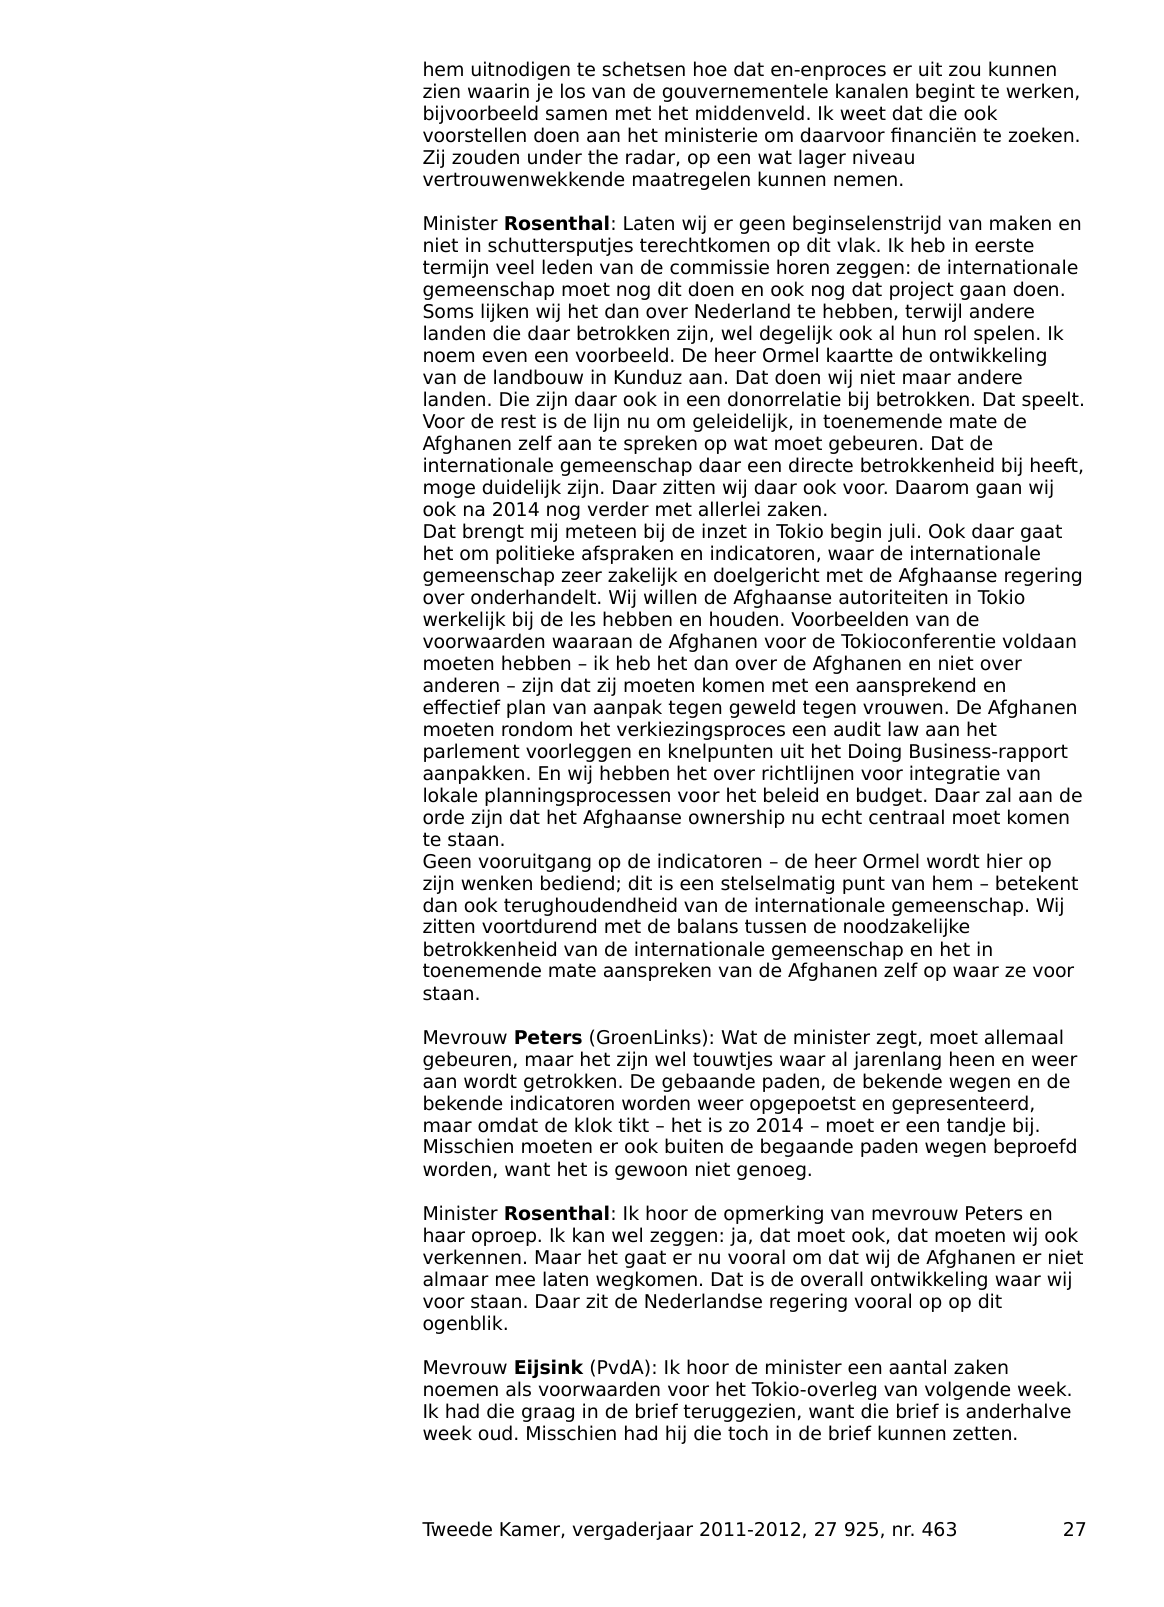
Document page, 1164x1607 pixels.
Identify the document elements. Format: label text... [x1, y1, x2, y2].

text Dat brengt mij meteen bij de inzet in Tokio begin juli. Ook daar gaat het om politieke afspraken en indicatoren, waar de internationale gemeenschap zeer zakelijk en doelgericht met de Afghaanse regering over onderhandelt. Wij willen de Afghaanse autoriteiten in Tokio werkelijk bij de les hebben en houden. Voorbeelden van de voorwaarden waaraan de Afghanen voor de Tokioconferentie voldaan moeten hebben – ik heb het dan over de Afghanen en niet over anderen – zijn dat zij moeten komen met een aansprekend en effectief plan van aanpak tegen geweld tegen vrouwen. De Afghanen moeten rondom het verkiezingsproces een audit law aan het parlement voorleggen en knelpunten uit het Doing Business-rapport aanpakken. En wij hebben het over richtlijnen voor integratie van lokale planningsprocessen voor het beleid en budget. Daar zal aan de orde zijn dat het Afghaanse ownership nu echt centraal moet komen te staan. [422, 521, 1087, 851]
text Mevrouw Eijsink (PvdA): Ik hoor de minister een aantal zaken noemen als voorwaarden voor het Tokio-overleg van volgende week. Ik had die graag in de brief teruggezien, want die brief is anderhalve week oud. Misschien had hij die toch in de brief kunnen zetten. [422, 1357, 1087, 1444]
text Geen vooruitgang op de indicatoren – de heer Ormel wordt hier op zijn wenken bediend; dit is een stelselmatig punt van hem – betekent dan ook terughoudendheid van de internationale gemeenschap. Wij zitten voortdurend met de balans tussen de noodzakelijke betrokkenheid van de internationale gemeenschap en het in toenemende mate aanspreken van de Afghanen zelf op waar ze voor staan. [422, 851, 1087, 1004]
text hem uitnodigen te schetsen hoe dat en-enproces er uit zou kunnen zien waarin je los van de gouvernementele kanalen begint te werken, bijvoorbeeld samen met het middenveld. Ik weet dat die ook voorstellen doen aan het ministerie om daarvoor financiën te zoeken. Zij zouden under the radar, op een wat lager niveau vertrouwenwekkende maatregelen kunnen nemen. [422, 59, 1087, 191]
text Minister Rosenthal: Laten wij er geen beginselenstrijd van maken en niet in schuttersputjes terechtkomen op dit vlak. Ik heb in eerste termijn veel leden van de commissie horen zeggen: de internationale gemeenschap moet nog dit doen en ook nog dat project gaan doen. Soms lijken wij het dan over Nederland te hebben, terwijl andere landen die daar betrokken zijn, wel degelijk ook al hun rol spelen. Ik noem even een voorbeeld. De heer Ormel kaartte de ontwikkeling van de landbouw in Kunduz aan. Dat doen wij niet maar andere landen. Die zijn daar ook in een donorrelatie bij betrokken. Dat speelt. Voor de rest is de lijn nu om geleidelijk, in toenemende mate de Afghanen zelf aan te spreken op wat moet gebeuren. Dat de internationale gemeenschap daar een directe betrokkenheid bij heeft, moge duidelijk zijn. Daar zitten wij daar ook voor. Daarom gaan wij ook na 2014 nog verder met allerlei zaken. [422, 213, 1087, 521]
text Mevrouw Peters (GroenLinks): Wat de minister zegt, moet allemaal gebeuren, maar het zijn wel touwtjes waar al jarenlang heen en weer aan wordt getrokken. De gebaande paden, de bekende wegen en de bekende indicatoren worden weer opgepoetst en gepresenteerd, maar omdat de klok tikt – het is zo 2014 – moet er een tandje bij. Misschien moeten er ook buiten de begaande paden wegen beproefd worden, want het is gewoon niet genoeg. [422, 1027, 1087, 1180]
text Minister Rosenthal: Ik hoor de opmerking van mevrouw Peters en haar oproep. Ik kan wel zeggen: ja, dat moet ook, dat moeten wij ook verkennen. Maar het gaat er nu vooral om dat wij de Afghanen er niet almaar mee laten wegkomen. Dat is de overall ontwikkeling waar wij voor staan. Daar zit de Nederlandse regering vooral op op dit ogenblik. [422, 1203, 1087, 1334]
